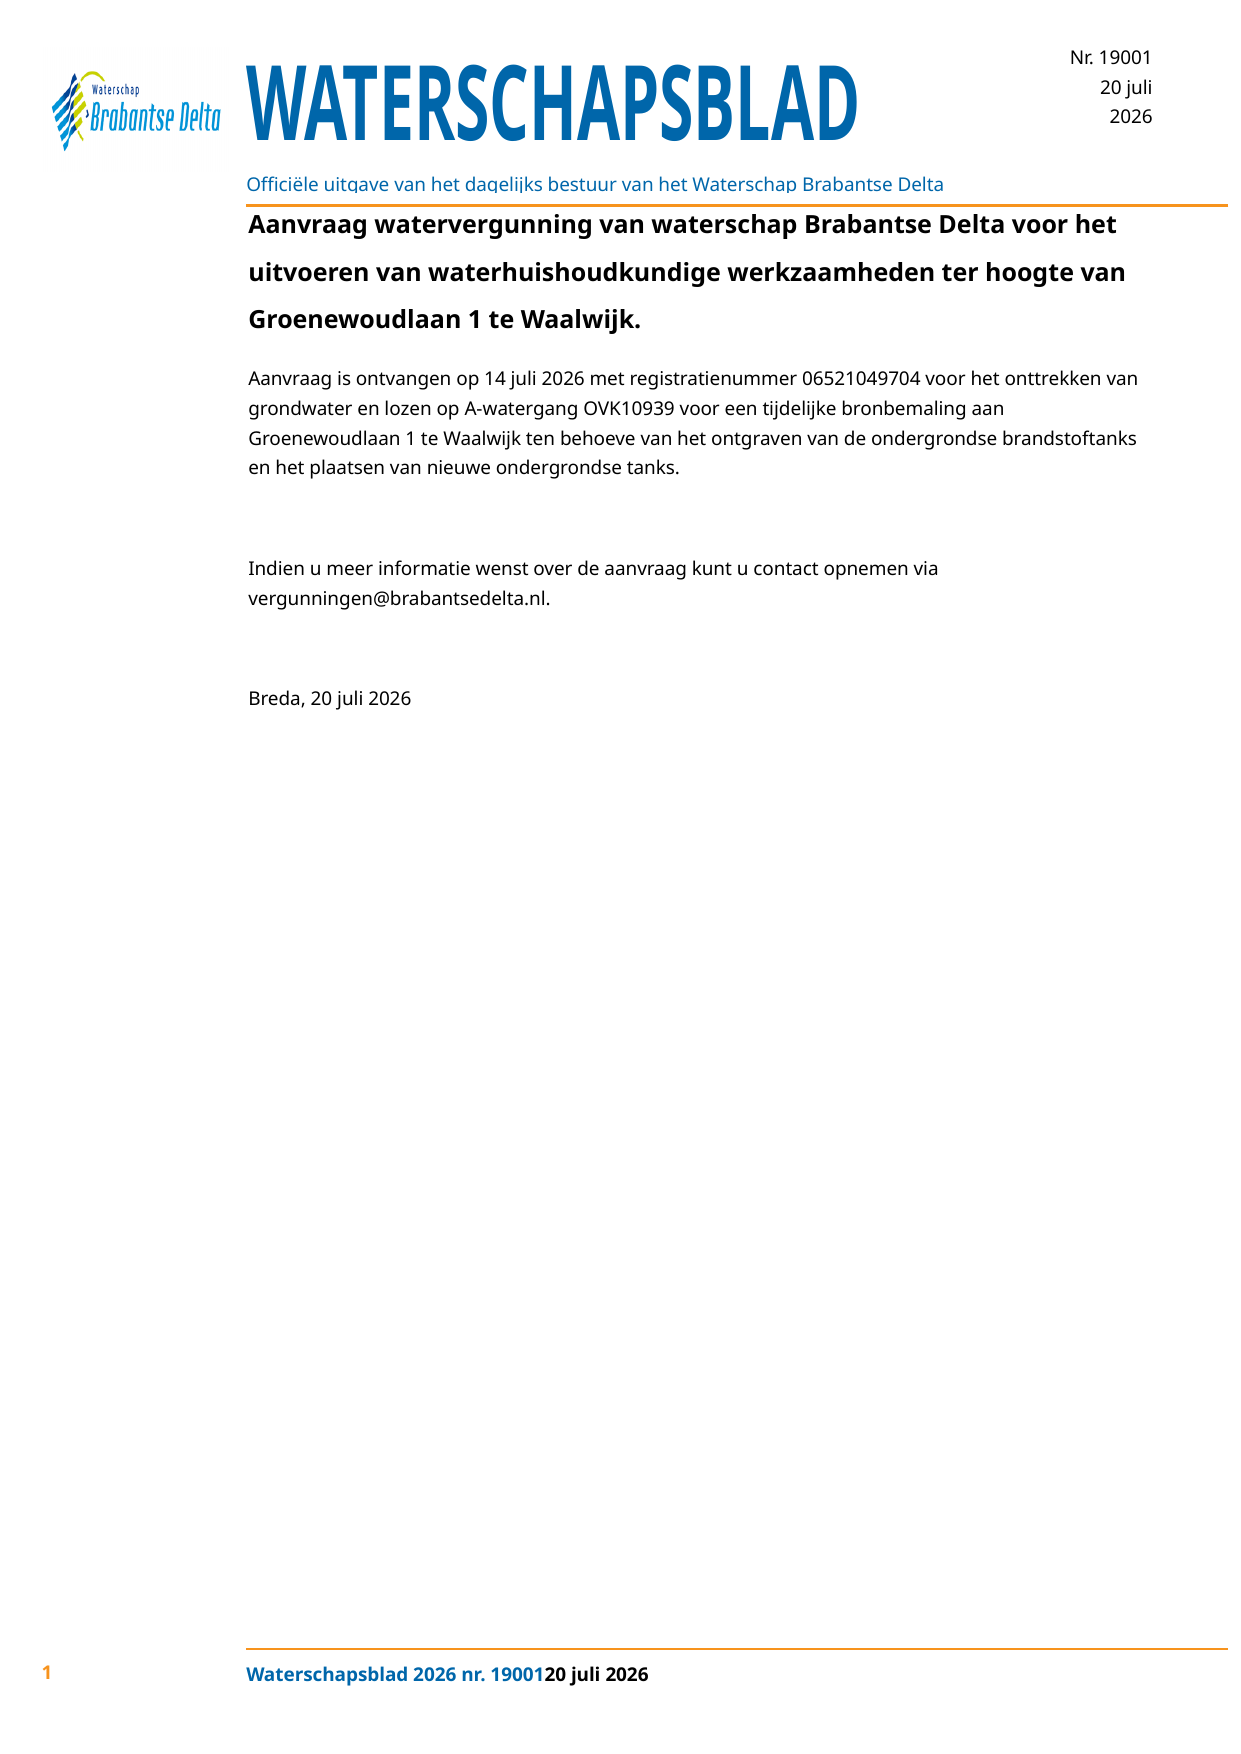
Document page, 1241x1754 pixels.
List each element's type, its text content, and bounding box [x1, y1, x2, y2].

text Aanvraag is ontvangen op 14 juli 2026 met registratienummer 06521049704 voor het onttrekken van grondwater en lozen op A-watergang OVK10939 voor een tijdelijke bronbemaling aan Groenewoudlaan 1 te Waalwijk ten behoeve van het ontgraven van de ondergrondse brandstoftanks en het plaatsen van nieuwe ondergrondse tanks. [248, 366, 1152, 480]
text Indien u meer informatie wenst over de aanvraag kunt u contact opnemen via vergunningen@brabantsedelta.nl. [248, 555, 1152, 610]
text Aanvraag watervergunning van waterschap Brabantse Delta voor het uitvoeren van waterhuishoudkundige werkzaamheden ter hoogte van Groenewoudlaan 1 te Waalwijk. [248, 207, 1152, 336]
text Breda, 20 juli 2026 [248, 686, 1152, 711]
picture [41, 47, 231, 172]
